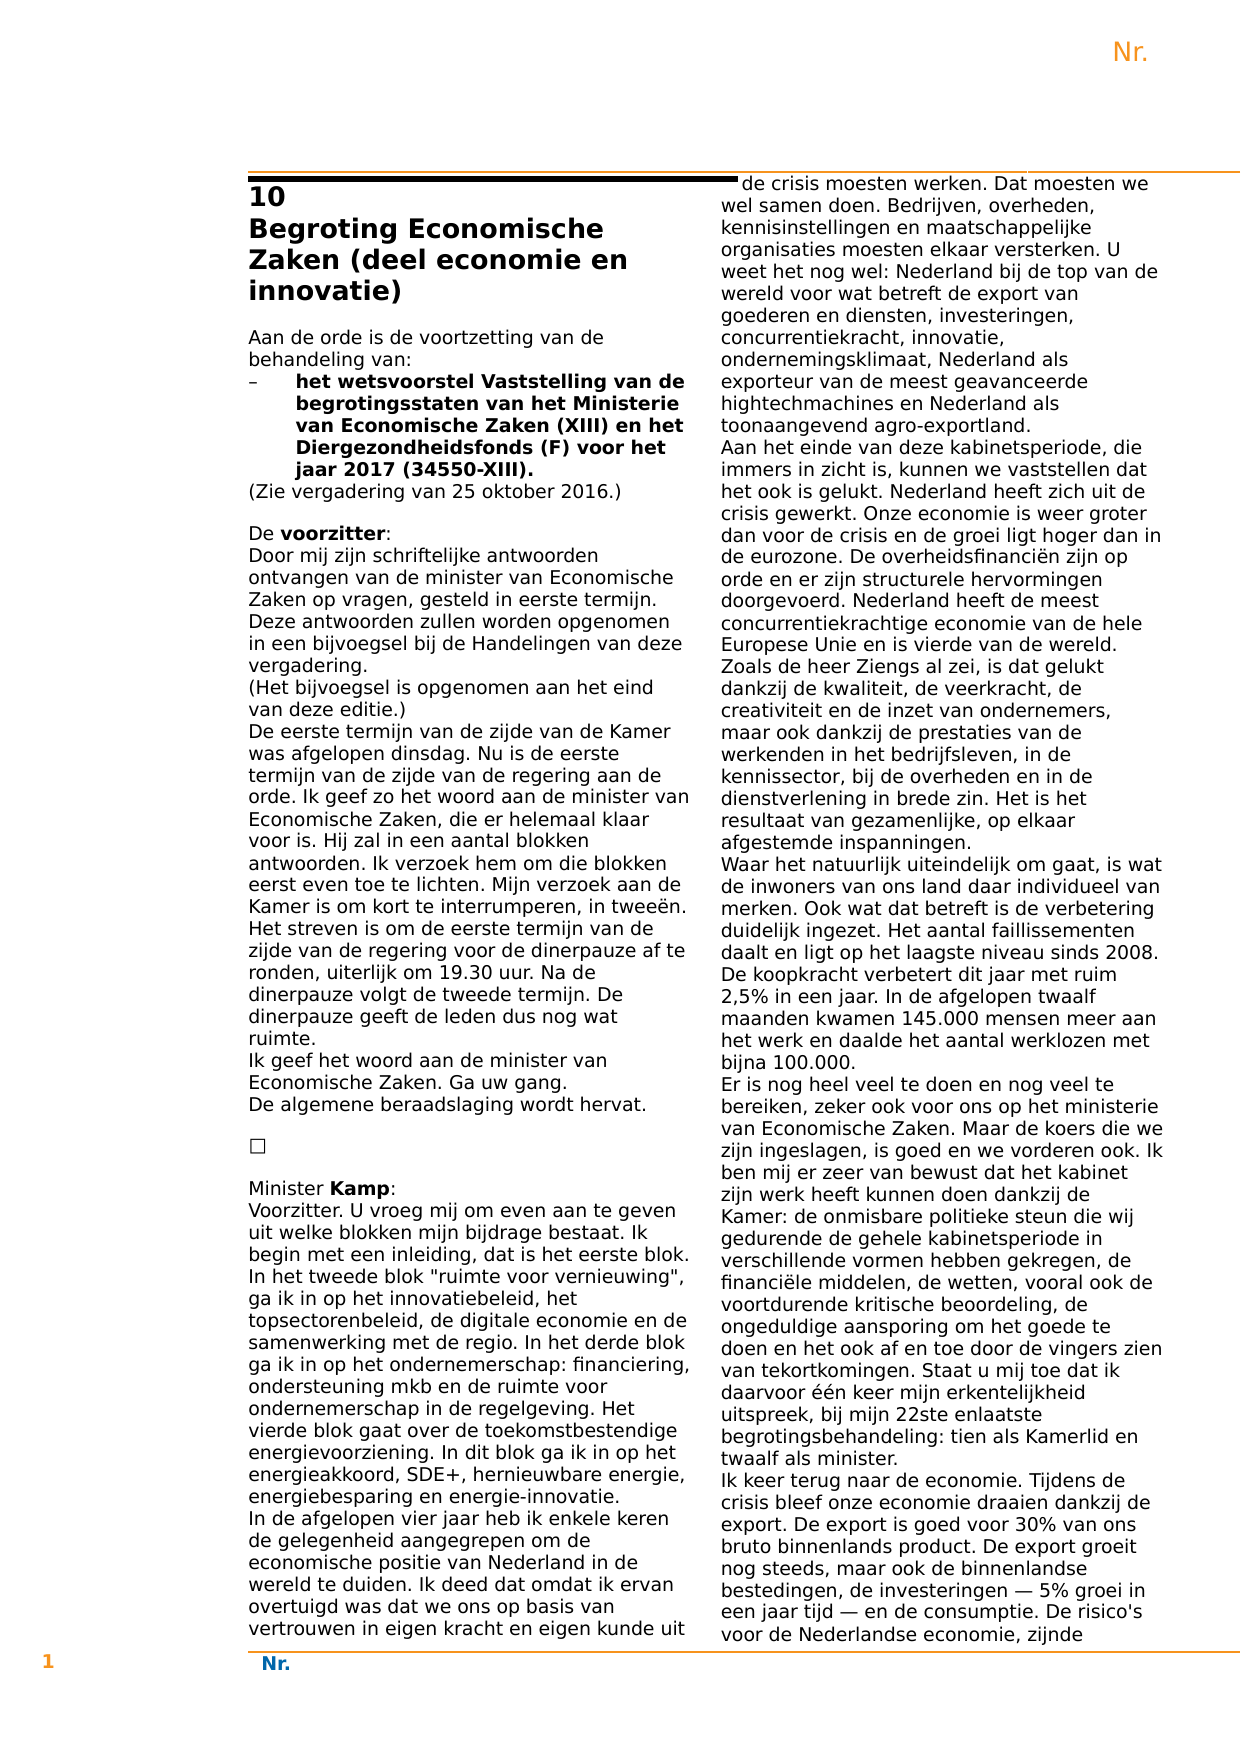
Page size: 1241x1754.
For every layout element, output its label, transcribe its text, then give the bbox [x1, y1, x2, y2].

text Aan het einde van deze kabinetsperiode, die immers in zicht is, kunnen we vaststellen dat het ook is gelukt. Nederland heeft zich uit de crisis gewerkt. Onze economie is weer groter dan voor de crisis en de groei ligt hoger dan in de eurozone. De overheidsfinanciën zijn op orde en er zijn structurele hervormingen doorgevoerd. Nederland heeft de meest concurrentiekrachtige economie van de hele Europese Unie en is vierde van de wereld. Zoals de heer Ziengs al zei, is dat gelukt dankzij de kwaliteit, de veerkracht, de creativiteit en de inzet van ondernemers, maar ook dankzij de prestaties van de werkenden in het bedrijfsleven, in de kennissector, bij de overheden en in de dienstverlening in brede zin. Het is het resultaat van gezamenlijke, op elkaar afgestemde inspanningen. [721, 437, 1163, 854]
text Ik geef het woord aan de minister van Economische Zaken. Ga uw gang. [248, 1050, 691, 1094]
title 10 Begroting Economische Zaken (deel economie en innovatie) [248, 182, 691, 307]
text De algemene beraadslaging wordt hervat. [248, 1094, 691, 1116]
text Deze antwoorden zullen worden opgenomen in een bijvoegsel bij de Handelingen van deze vergadering. [248, 611, 691, 677]
text de crisis moesten werken. Dat moesten we wel samen doen. Bedrijven, overheden, kennisinstellingen en maatschappelijke organisaties moesten elkaar versterken. U weet het nog wel: Nederland bij de top van de wereld voor wat betreft de export van goederen en diensten, investeringen, concurrentiekracht, innovatie, ondernemingsklimaat, Nederland als exporteur van de meest geavanceerde hightechmachines en Nederland als toonaangevend agro-exportland. [721, 173, 1163, 437]
list het wetsvoorstel Vaststelling van de begrotingsstaten van het Ministerie van Economische Zaken (XIII) en het Diergezondheidsfonds (F) voor het jaar 2017 (34550-XIII). [248, 371, 691, 481]
text Ik keer terug naar de economie. Tijdens de crisis bleef onze economie draaien dankzij de export. De export is goed voor 30% van ons bruto binnenlands product. De export groeit nog steeds, maar ook de binnenlandse bestedingen, de investeringen — 5% groei in een jaar tijd — en de consumptie. De risico's voor de Nederlandse economie, zijnde [721, 1469, 1163, 1645]
text De voorzitter: [248, 523, 691, 545]
text Waar het natuurlijk uiteindelijk om gaat, is wat de inwoners van ons land daar individueel van merken. Ook wat dat betreft is de verbetering duidelijk ingezet. Het aantal faillissementen daalt en ligt op het laagste niveau sinds 2008. De koopkracht verbetert dit jaar met ruim 2,5% in een jaar. In de afgelopen twaalf maanden kwamen 145.000 mensen meer aan het werk en daalde het aantal werklozen met bijna 100.000. [721, 854, 1163, 1074]
text De eerste termijn van de zijde van de Kamer was afgelopen dinsdag. Nu is de eerste termijn van de zijde van de regering aan de orde. Ik geef zo het woord aan de minister van Economische Zaken, die er helemaal klaar voor is. Hij zal in een aantal blokken antwoorden. Ik verzoek hem om die blokken eerst even toe te lichten. Mijn verzoek aan de Kamer is om kort te interrumperen, in tweeën. Het streven is om de eerste termijn van de zijde van de regering voor de dinerpauze af te ronden, uiterlijk om 19.30 uur. Na de dinerpauze volgt de tweede termijn. De dinerpauze geeft de leden dus nog wat ruimte. [248, 721, 691, 1050]
text In de afgelopen vier jaar heb ik enkele keren de gelegenheid aangegrepen om de economische positie van Nederland in de wereld te duiden. Ik deed dat omdat ik ervan overtuigd was dat we ons op basis van vertrouwen in eigen kracht en eigen kunde uit [248, 1508, 691, 1640]
text ⬜ [248, 1136, 691, 1158]
text (Zie vergadering van 25 oktober 2016.) [248, 481, 691, 503]
text Er is nog heel veel te doen en nog veel te bereiken, zeker ook voor ons op het ministerie van Economische Zaken. Maar de koers die we zijn ingeslagen, is goed en we vorderen ook. Ik ben mij er zeer van bewust dat het kabinet zijn werk heeft kunnen doen dankzij de Kamer: de onmisbare politieke steun die wij gedurende de gehele kabinetsperiode in verschillende vormen hebben gekregen, de financiële middelen, de wetten, vooral ook de voortdurende kritische beoordeling, de ongeduldige aansporing om het goede te doen en het ook af en toe door de vingers zien van tekortkomingen. Staat u mij toe dat ik daarvoor één keer mijn erkentelijkheid uitspreek, bij mijn 22ste enlaatste begrotingsbehandeling: tien als Kamerlid en twaalf als minister. [721, 1074, 1163, 1469]
text Minister Kamp: [248, 1178, 691, 1200]
text Voorzitter. U vroeg mij om even aan te geven uit welke blokken mijn bijdrage bestaat. Ik begin met een inleiding, dat is het eerste blok. In het tweede blok "ruimte voor vernieuwing", ga ik in op het innovatiebeleid, het topsectorenbeleid, de digitale economie en de samenwerking met de regio. In het derde blok ga ik in op het ondernemerschap: financiering, ondersteuning mkb en de ruimte voor ondernemerschap in de regelgeving. Het vierde blok gaat over de toekomstbestendige energievoorziening. In dit blok ga ik in op het energieakkoord, SDE+, hernieuwbare energie, energiebesparing en energie-innovatie. [248, 1200, 691, 1508]
text Door mij zijn schriftelijke antwoorden ontvangen van de minister van Economische Zaken op vragen, gesteld in eerste termijn. [248, 545, 691, 611]
text Aan de orde is de voortzetting van de behandeling van: [248, 327, 691, 371]
text (Het bijvoegsel is opgenomen aan het eind van deze editie.) [248, 677, 691, 721]
